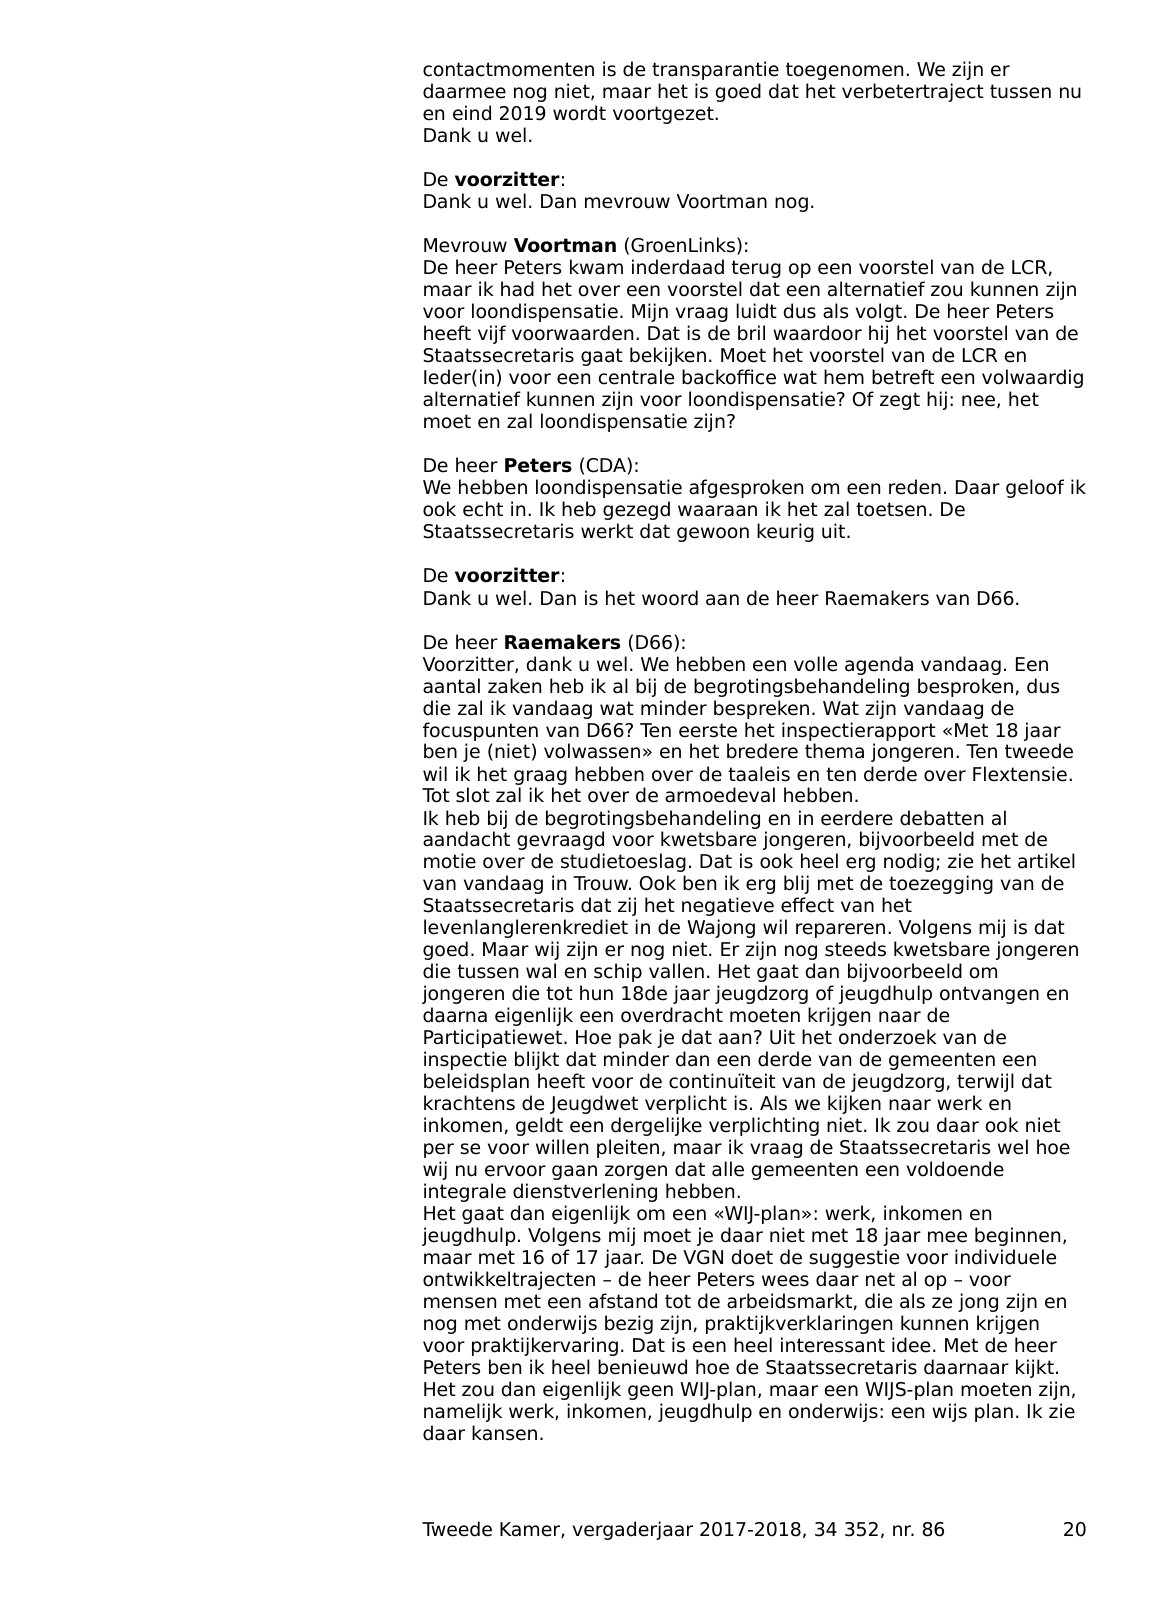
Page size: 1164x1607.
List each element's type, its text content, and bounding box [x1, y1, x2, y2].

text De heer Peters (CDA): [422, 455, 1087, 477]
text Het gaat dan eigenlijk om een «WIJ-plan»: werk, inkomen en jeugdhulp. Volgens mij moet je daar niet met 18 jaar mee beginnen, maar met 16 of 17 jaar. De VGN doet de suggestie voor individuele ontwikkeltrajecten – de heer Peters wees daar net al op – voor mensen met een afstand tot de arbeidsmarkt, die als ze jong zijn en nog met onderwijs bezig zijn, praktijkverklaringen kunnen krijgen voor praktijkervaring. Dat is een heel interessant idee. Met de heer Peters ben ik heel benieuwd hoe de Staatssecretaris daarnaar kijkt. Het zou dan eigenlijk geen WIJ-plan, maar een WIJS-plan moeten zijn, namelijk werk, inkomen, jeugdhulp en onderwijs: een wijs plan. Ik zie daar kansen. [422, 1203, 1087, 1445]
text Dank u wel. [422, 125, 1087, 147]
text De heer Peters kwam inderdaad terug op een voorstel van de LCR, maar ik had het over een voorstel dat een alternatief zou kunnen zijn voor loondispensatie. Mijn vraag luidt dus als volgt. De heer Peters heeft vijf voorwaarden. Dat is de bril waardoor hij het voorstel van de Staatssecretaris gaat bekijken. Moet het voorstel van de LCR en Ieder(in) voor een centrale backoffice wat hem betreft een volwaardig alternatief kunnen zijn voor loondispensatie? Of zegt hij: nee, het moet en zal loondispensatie zijn? [422, 257, 1087, 433]
text contactmomenten is de transparantie toegenomen. We zijn er daarmee nog niet, maar het is goed dat het verbetertraject tussen nu en eind 2019 wordt voortgezet. [422, 59, 1087, 125]
text De voorzitter: [422, 565, 1087, 587]
text Dank u wel. Dan mevrouw Voortman nog. [422, 191, 1087, 213]
text Mevrouw Voortman (GroenLinks): [422, 235, 1087, 257]
text De heer Raemakers (D66): [422, 632, 1087, 653]
text We hebben loondispensatie afgesproken om een reden. Daar geloof ik ook echt in. Ik heb gezegd waaraan ik het zal toetsen. De Staatssecretaris werkt dat gewoon keurig uit. [422, 477, 1087, 543]
text Dank u wel. Dan is het woord aan de heer Raemakers van D66. [422, 587, 1087, 609]
text De voorzitter: [422, 169, 1087, 191]
text Ik heb bij de begrotingsbehandeling en in eerdere debatten al aandacht gevraagd voor kwetsbare jongeren, bijvoorbeeld met de motie over de studietoeslag. Dat is ook heel erg nodig; zie het artikel van vandaag in Trouw. Ook ben ik erg blij met de toezegging van de Staatssecretaris dat zij het negatieve effect van het levenlanglerenkrediet in de Wajong wil repareren. Volgens mij is dat goed. Maar wij zijn er nog niet. Er zijn nog steeds kwetsbare jongeren die tussen wal en schip vallen. Het gaat dan bijvoorbeeld om jongeren die tot hun 18de jaar jeugdzorg of jeugdhulp ontvangen en daarna eigenlijk een overdracht moeten krijgen naar de Participatiewet. Hoe pak je dat aan? Uit het onderzoek van de inspectie blijkt dat minder dan een derde van de gemeenten een beleidsplan heeft voor de continuïteit van de jeugdzorg, terwijl dat krachtens de Jeugdwet verplicht is. Als we kijken naar werk en inkomen, geldt een dergelijke verplichting niet. Ik zou daar ook niet per se voor willen pleiten, maar ik vraag de Staatssecretaris wel hoe wij nu ervoor gaan zorgen dat alle gemeenten een voldoende integrale dienstverlening hebben. [422, 807, 1087, 1203]
text Voorzitter, dank u wel. We hebben een volle agenda vandaag. Een aantal zaken heb ik al bij de begrotingsbehandeling besproken, dus die zal ik vandaag wat minder bespreken. Wat zijn vandaag de focuspunten van D66? Ten eerste het inspectierapport «Met 18 jaar ben je (niet) volwassen» en het bredere thema jongeren. Ten tweede wil ik het graag hebben over de taaleis en ten derde over Flextensie. Tot slot zal ik het over de armoedeval hebben. [422, 653, 1087, 807]
